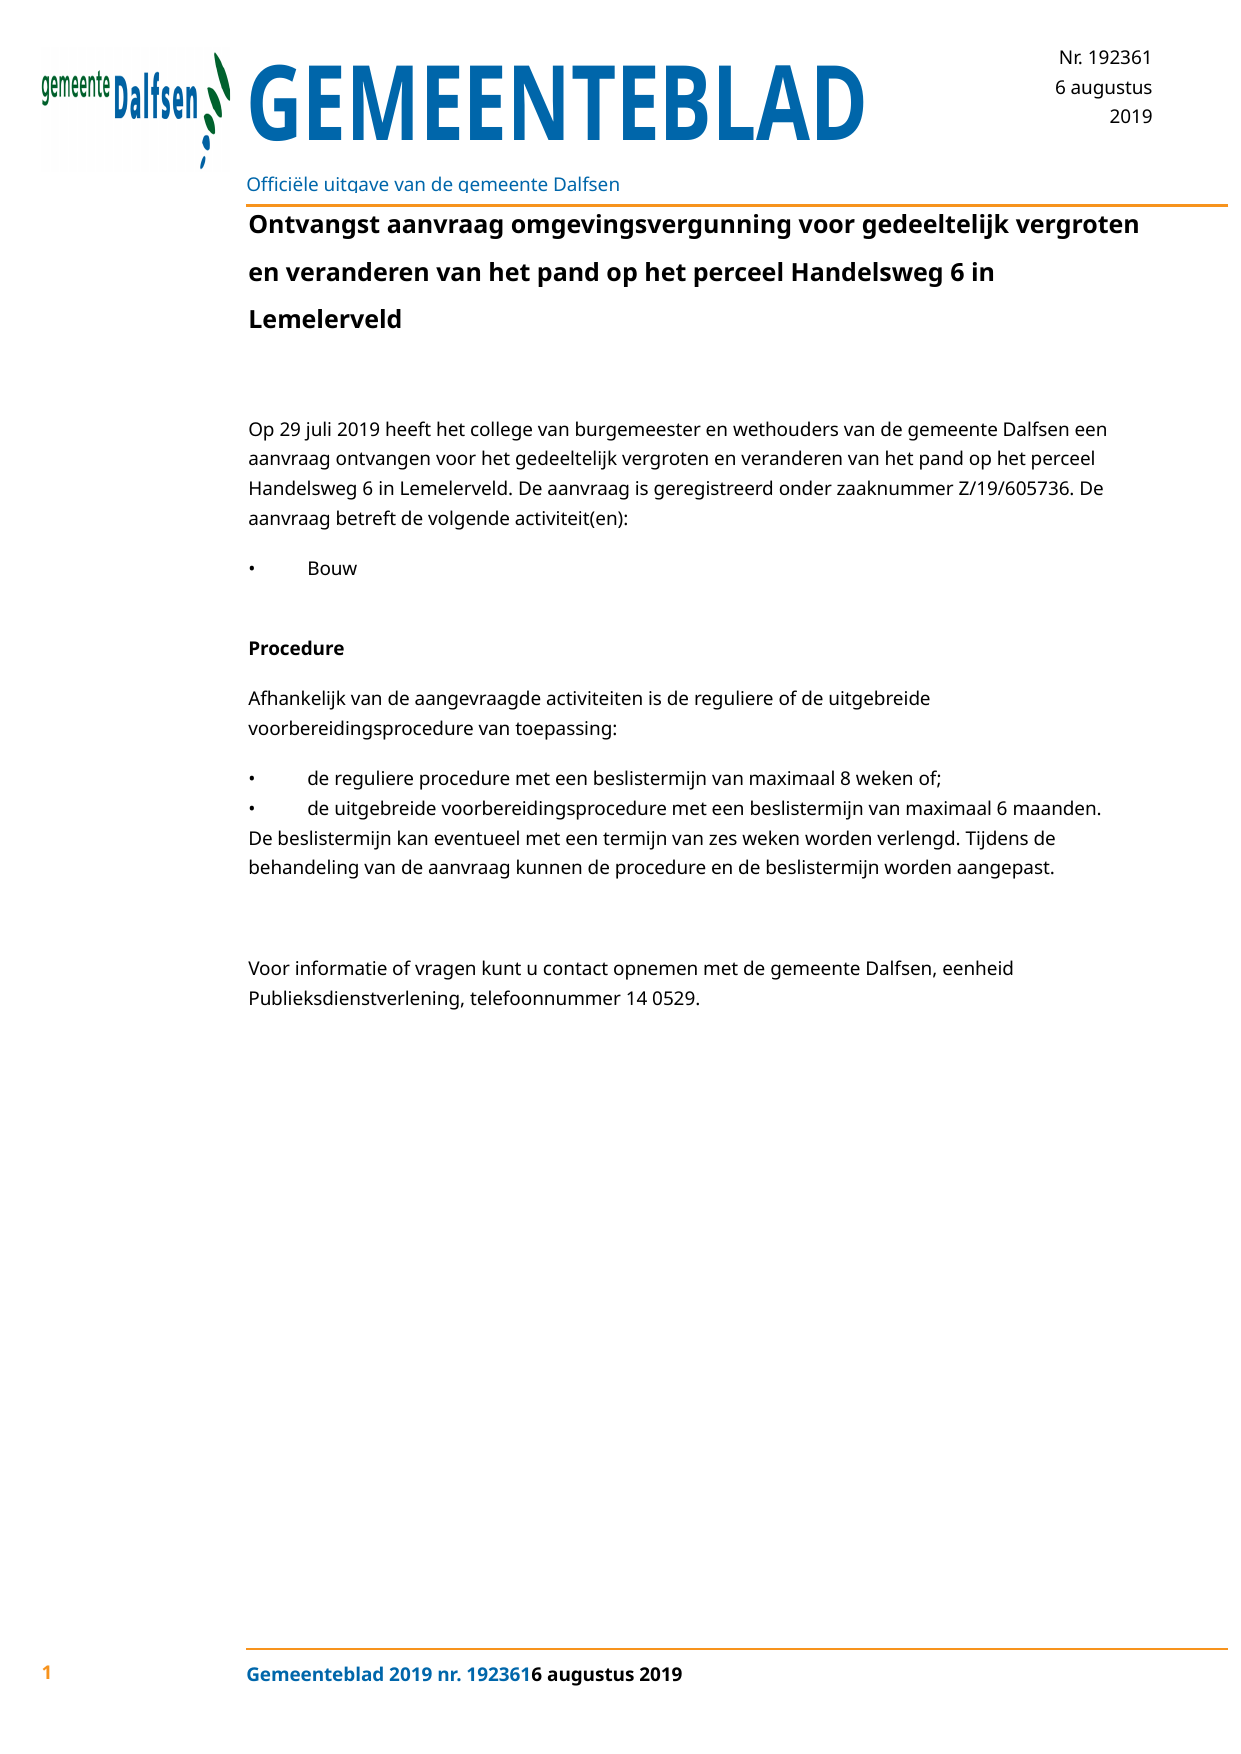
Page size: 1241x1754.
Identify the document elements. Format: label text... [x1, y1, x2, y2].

picture [41, 47, 231, 172]
list de reguliere procedure met een beslistermijn van maximaal 8 weken of; [248, 766, 1152, 791]
list de uitgebreide voorbereidingsprocedure met een beslistermijn van maximaal 6 maanden. [248, 795, 1152, 821]
text De beslistermijn kan eventueel met een termijn van zes weken worden verlengd. Tijdens de behandeling van de aanvraag kunnen de procedure en de beslistermijn worden aangepast. [248, 825, 1152, 880]
text Ontvangst aanvraag omgevingsvergunning voor gedeeltelijk vergroten en veranderen van het pand op het perceel Handelsweg 6 in Lemelerveld [248, 207, 1152, 336]
text Afhankelijk van de aangevraagde activiteiten is de reguliere of de uitgebreide voorbereidingsprocedure van toepassing: [248, 686, 1152, 741]
text Procedure [248, 635, 1152, 661]
list Bouw [248, 555, 1152, 581]
text Voor informatie of vragen kunt u contact opnemen met de gemeente Dalfsen, eenheid Publieksdienstverlening, telefoonnummer 14 0529. [248, 955, 1152, 1010]
text Op 29 juli 2019 heeft het college van burgemeester en wethouders van de gemeente Dalfsen een aanvraag ontvangen voor het gedeeltelijk vergroten en veranderen van het pand op het perceel Handelsweg 6 in Lemelerveld. De aanvraag is geregistreerd onder zaaknummer Z/19/605736. De aanvraag betreft de volgende activiteit(en): [248, 416, 1152, 530]
